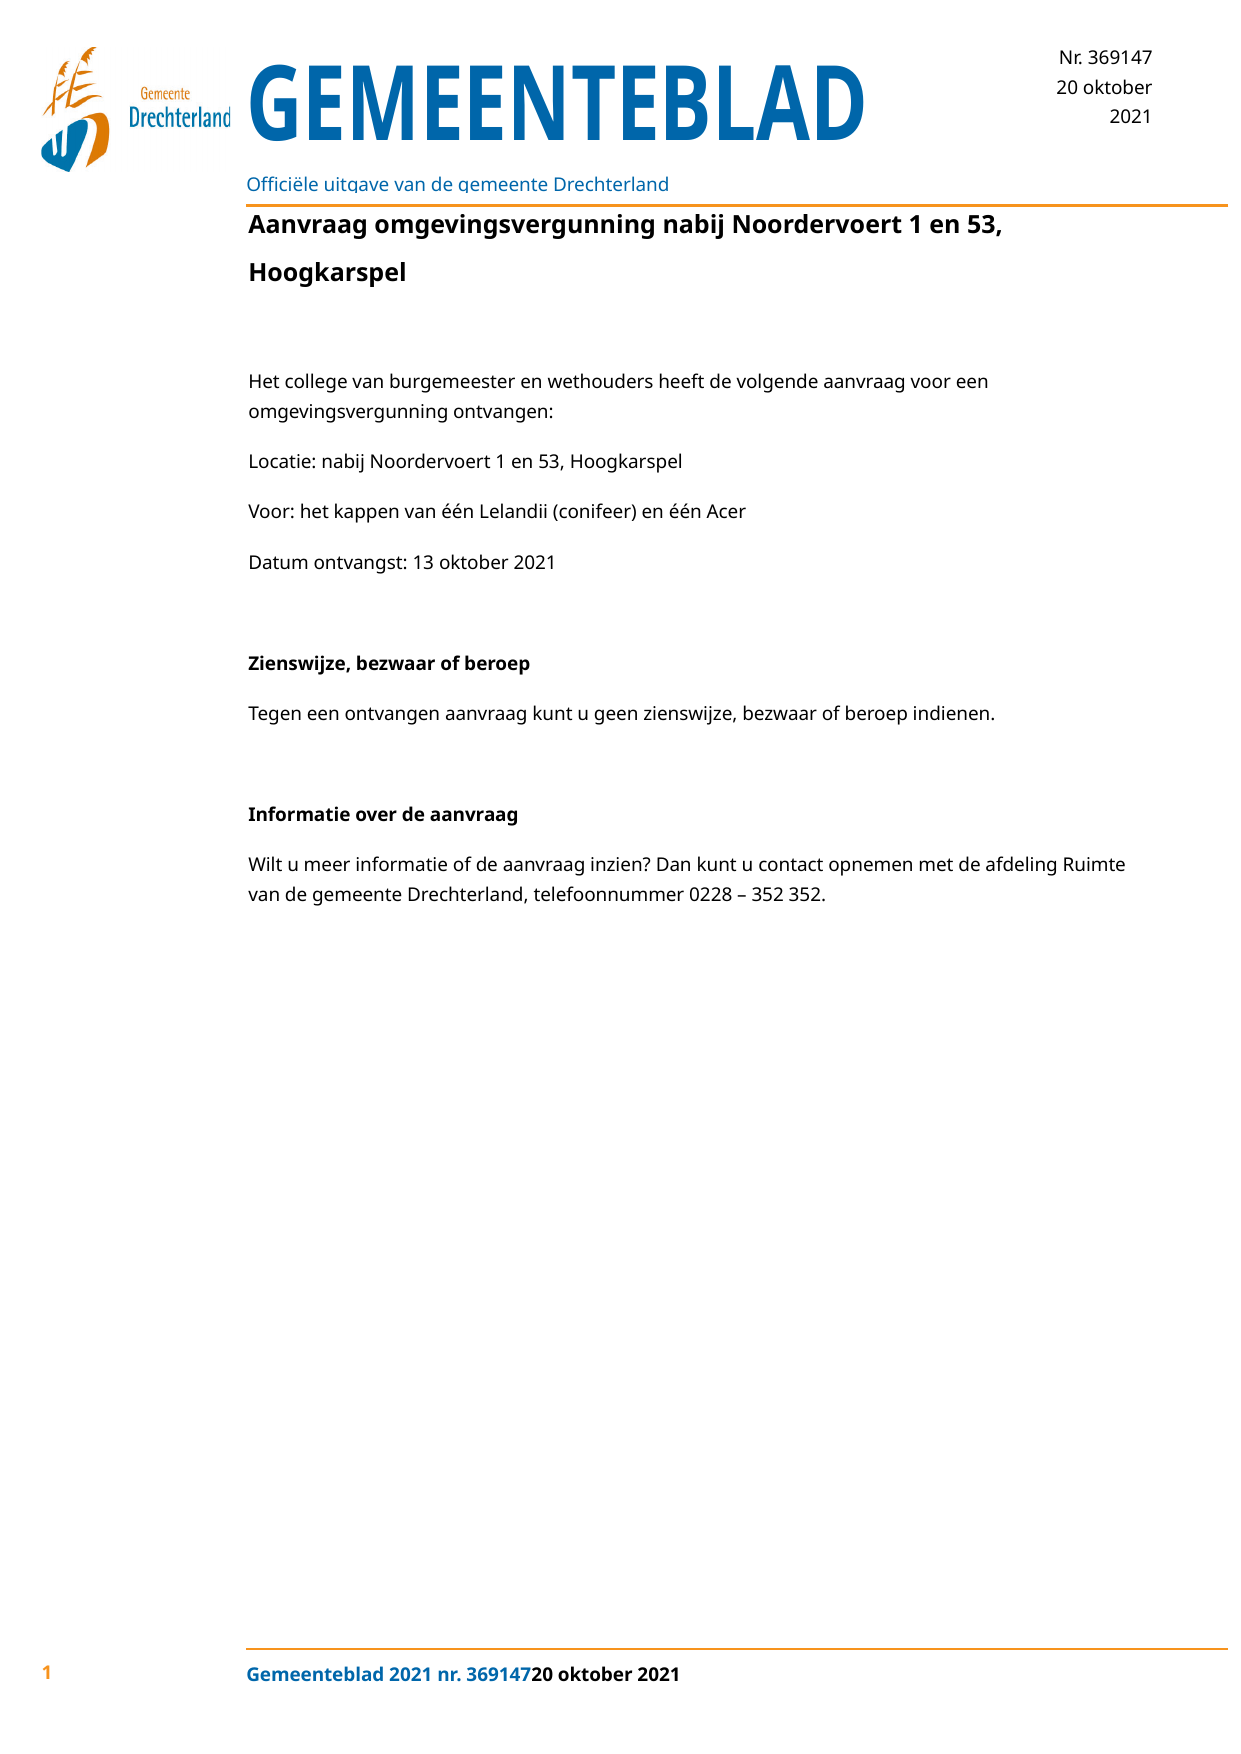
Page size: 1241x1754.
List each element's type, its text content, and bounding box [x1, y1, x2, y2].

picture [41, 158, 64, 172]
text Datum ontvangst: 13 oktober 2021 [248, 549, 1152, 575]
text Tegen een ontvangen aanvraag kunt u geen zienswijze, bezwaar of beroep indienen. [248, 700, 1152, 726]
text Locatie: nabij Noordervoert 1 en 53, Hoogkarspel [248, 448, 1152, 474]
text Aanvraag omgevingsvergunning nabij Noordervoert 1 en 53, Hoogkarspel [248, 207, 1152, 288]
text Het college van burgemeester en wethouders heeft de volgende aanvraag voor een omgevingsvergunning ontvangen: [248, 368, 1152, 424]
text Voor: het kappen van één Lelandii (conifeer) en één Acer [248, 499, 1152, 524]
text Zienswijze, bezwaar of beroep [248, 650, 1152, 676]
picture [41, 47, 231, 172]
text Informatie over de aanvraag [248, 801, 1152, 827]
picture [226, 115, 231, 124]
text Wilt u meer informatie of de aanvraag inzien? Dan kunt u contact opnemen met de afdeling Ruimte van de gemeente Drechterland, telefoonnummer 0228 – 352 352. [248, 852, 1152, 907]
